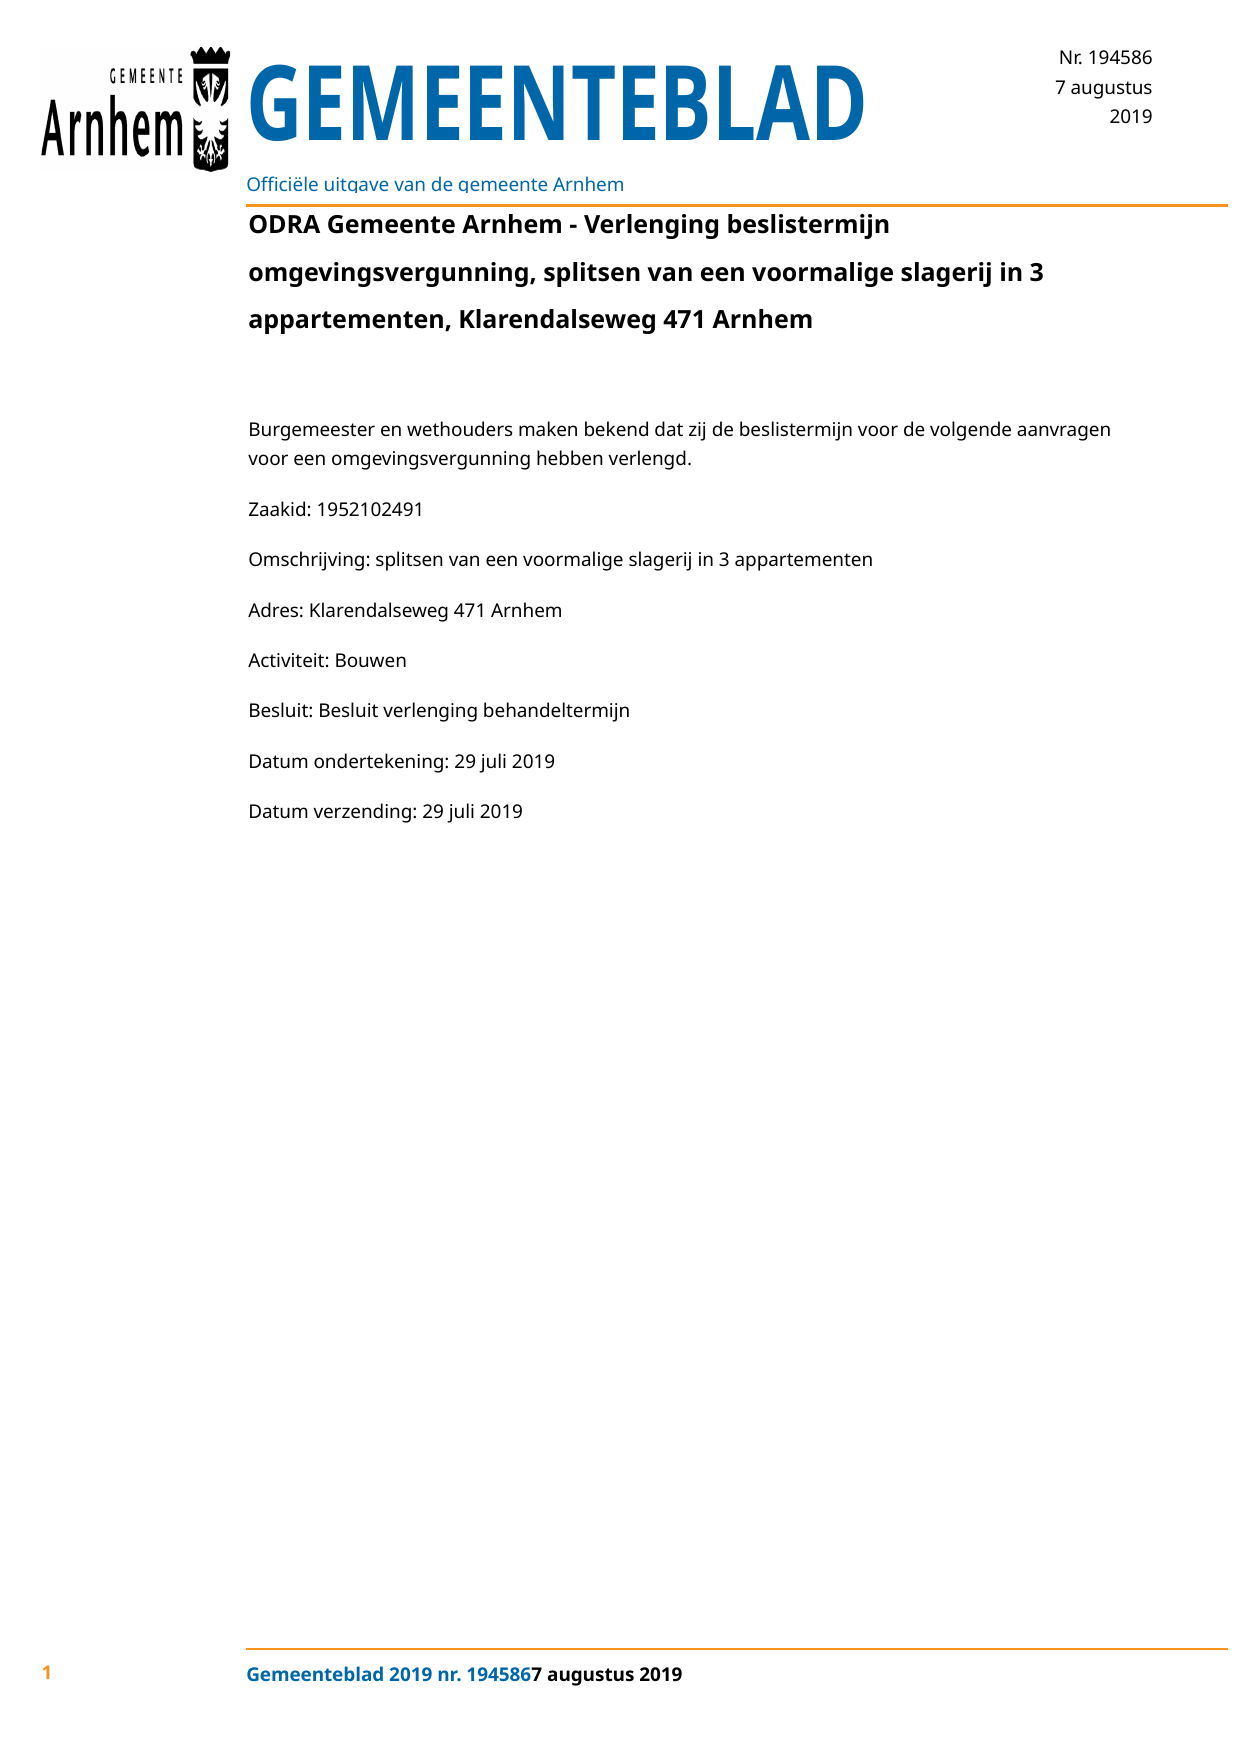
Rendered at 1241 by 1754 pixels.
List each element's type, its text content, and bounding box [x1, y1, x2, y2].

text Activiteit: Bouwen [248, 647, 1152, 673]
text Burgemeester en wethouders maken bekend dat zij de beslistermijn voor de volgende aanvragen voor een omgevingsvergunning hebben verlengd. [248, 416, 1152, 471]
text Omschrijving: splitsen van een voormalige slagerij in 3 appartementen [248, 546, 1152, 572]
text Zaakid: 1952102491 [248, 496, 1152, 522]
text Besluit: Besluit verlenging behandeltermijn [248, 698, 1152, 723]
picture [41, 47, 231, 172]
text ODRA Gemeente Arnhem - Verlenging beslistermijn omgevingsvergunning, splitsen van een voormalige slagerij in 3 appartementen, Klarendalseweg 471 Arnhem [248, 207, 1152, 336]
text Datum verzending: 29 juli 2019 [248, 798, 1152, 824]
text Adres: Klarendalseweg 471 Arnhem [248, 597, 1152, 622]
text Datum ondertekening: 29 juli 2019 [248, 748, 1152, 774]
